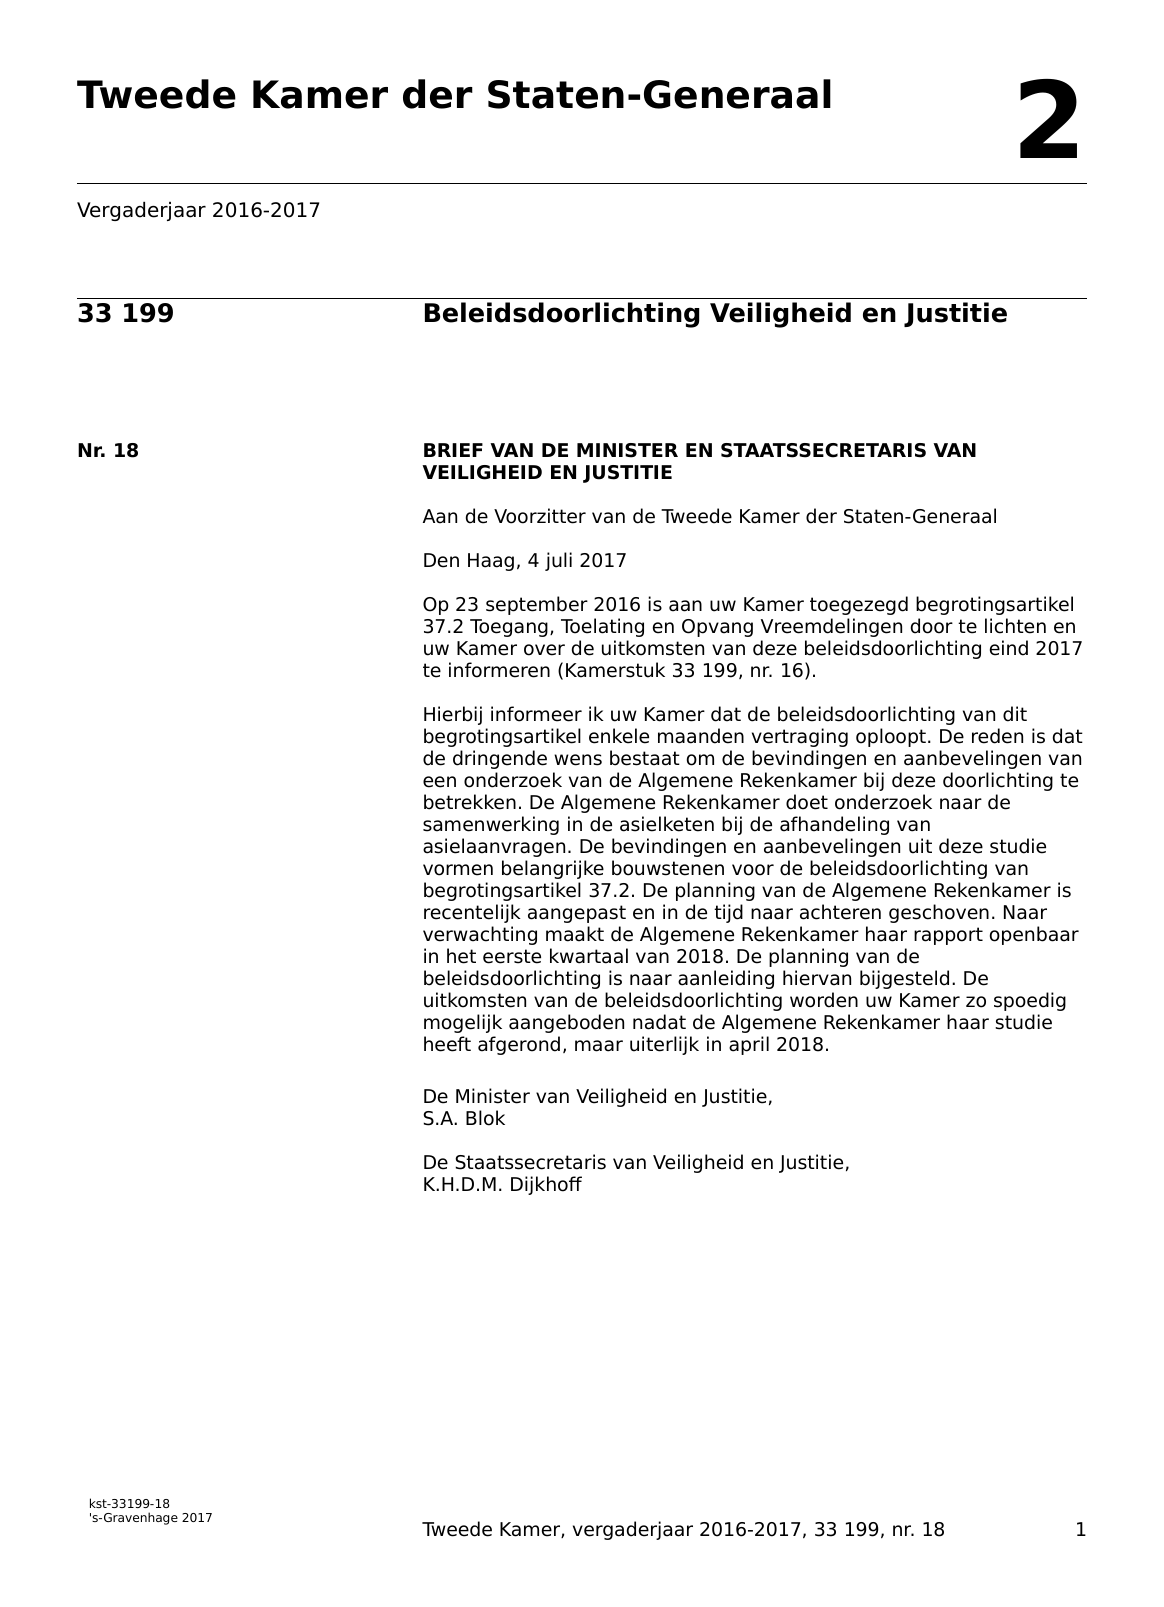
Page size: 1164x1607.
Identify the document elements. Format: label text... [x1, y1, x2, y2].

text Hierbij informeer ik uw Kamer dat de beleidsdoorlichting van dit begrotingsartikel enkele maanden vertraging oploopt. De reden is dat de dringende wens bestaat om de bevindingen en aanbevelingen van een onderzoek van de Algemene Rekenkamer bij deze doorlichting te betrekken. De Algemene Rekenkamer doet onderzoek naar de samenwerking in de asielketen bij de afhandeling van asielaanvragen. De bevindingen en aanbevelingen uit deze studie vormen belangrijke bouwstenen voor de beleidsdoorlichting van begrotingsartikel 37.2. De planning van de Algemene Rekenkamer is recentelijk aangepast en in de tijd naar achteren geschoven. Naar verwachting maakt de Algemene Rekenkamer haar rapport openbaar in het eerste kwartaal van 2018. De planning van de beleidsdoorlichting is naar aanleiding hiervan bijgesteld. De uitkomsten van de beleidsdoorlichting worden uw Kamer zo spoedig mogelijk aangeboden nadat de Algemene Rekenkamer haar studie heeft afgerond, maar uiterlijk in april 2018. [422, 704, 1087, 1056]
text Aan de Voorzitter van de Tweede Kamer der Staten-Generaal [422, 506, 1087, 528]
text De Staatssecretaris van Veiligheid en Justitie, K.H.D.M. Dijkhoff [422, 1152, 1087, 1196]
table_header 2 [886, 59, 1087, 183]
table_cell Vergaderjaar 2016-2017 [77, 184, 1087, 298]
subtitle 33 199 Beleidsdoorlichting Veiligheid en Justitie [77, 299, 1087, 329]
subtitle Nr. 18 BRIEF VAN DE MINISTER EN STAATSSECRETARIS VAN VEILIGHEID EN JUSTITIE [77, 440, 1087, 484]
text 's-Gravenhage 2017 [88, 1511, 323, 1525]
text Op 23 september 2016 is aan uw Kamer toegezegd begrotingsartikel 37.2 Toegang, Toelating en Opvang Vreemdelingen door te lichten en uw Kamer over de uitkomsten van deze beleidsdoorlichting eind 2017 te informeren (Kamerstuk 33 199, nr. 16). [422, 594, 1087, 682]
text kst-33199-18 [88, 1497, 323, 1511]
table_header Tweede Kamer der Staten-Generaal [77, 59, 886, 183]
text De Minister van Veiligheid en Justitie, S.A. Blok [422, 1086, 1087, 1130]
text Den Haag, 4 juli 2017 [422, 550, 1087, 572]
